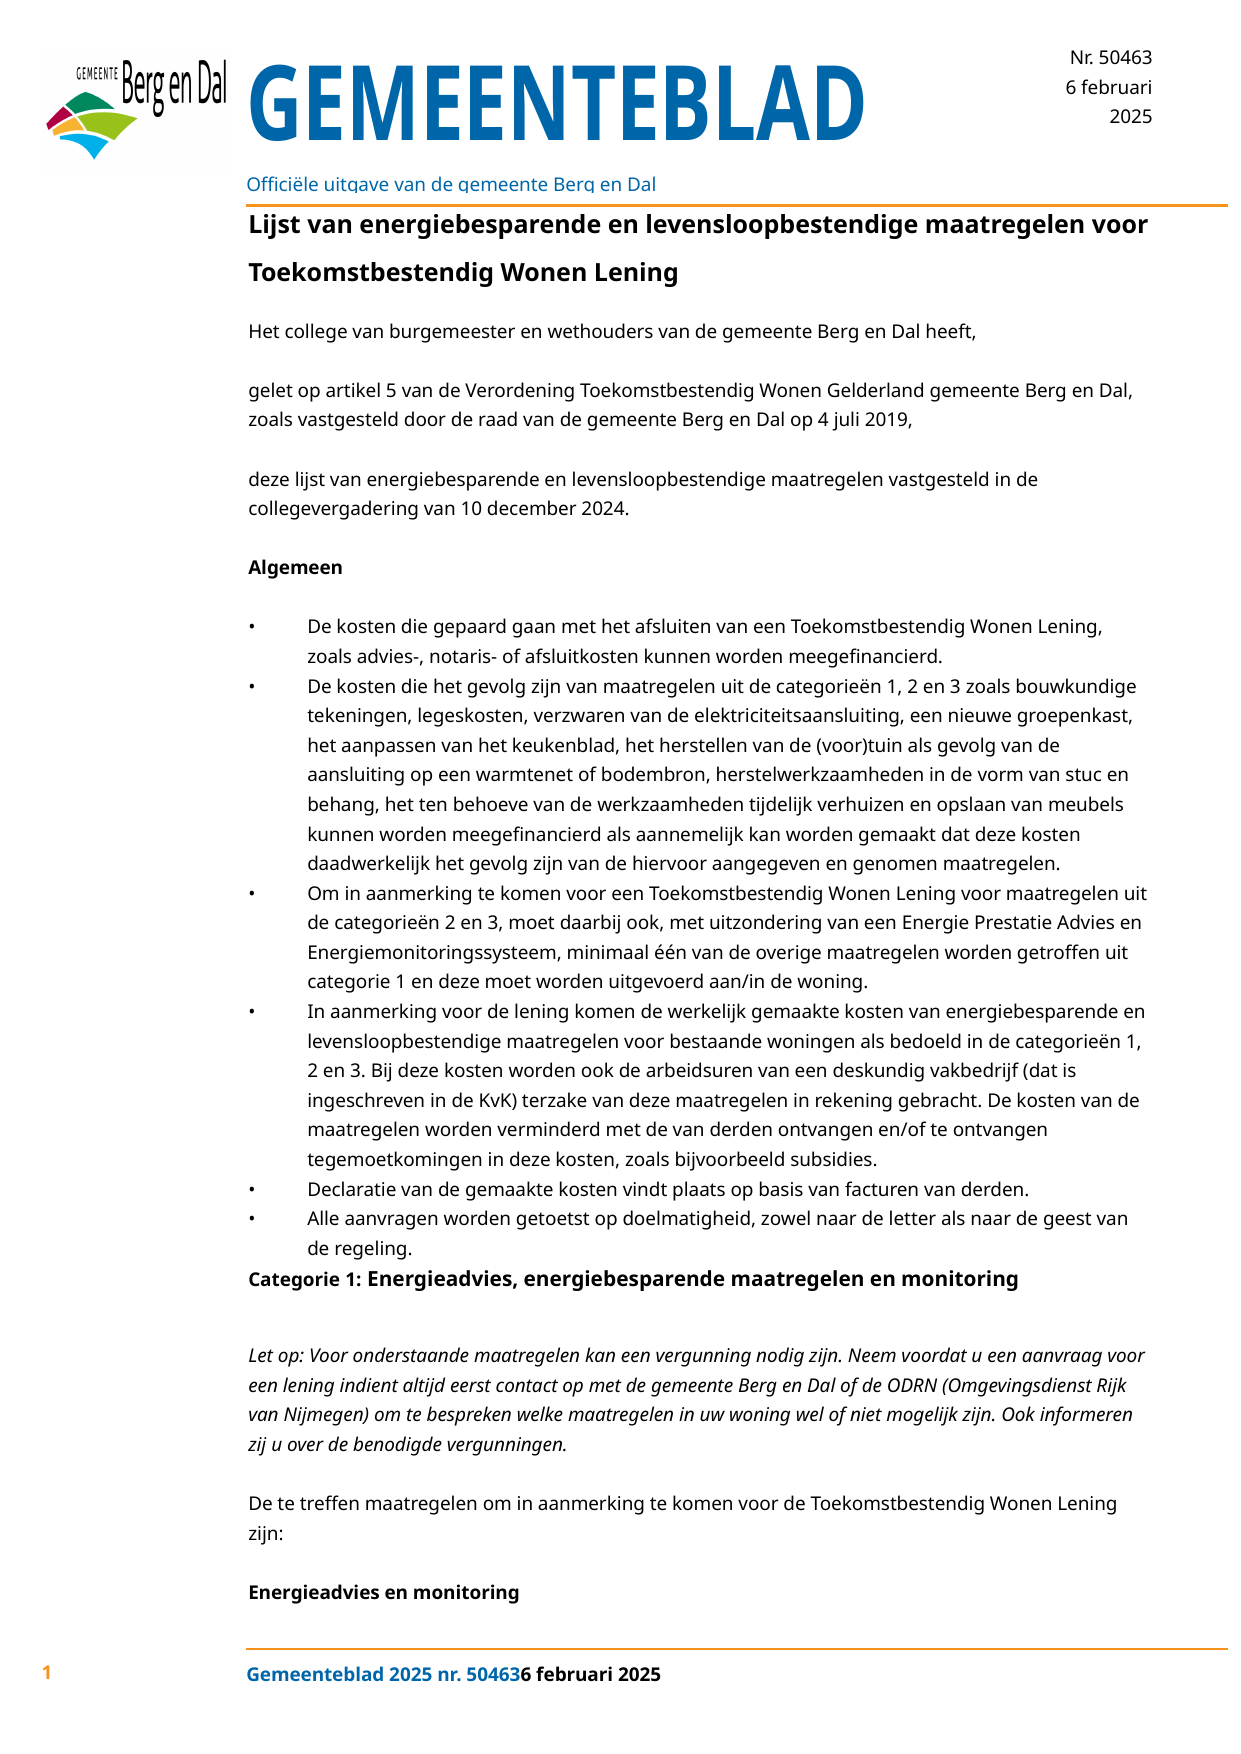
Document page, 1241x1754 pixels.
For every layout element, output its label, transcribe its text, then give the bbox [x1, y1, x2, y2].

text De te treffen maatregelen om in aanmerking te komen voor de Toekomstbestendig Wonen Lening zijn: [248, 1490, 1152, 1546]
text Energieadvies en monitoring [248, 1579, 1152, 1605]
text Algemeen [248, 554, 1152, 580]
list Declaratie van de gemaakte kosten vindt plaats op basis van facturen van derden. [248, 1176, 1152, 1202]
text Het college van burgemeester en wethouders van de gemeente Berg en Dal heeft, [248, 318, 1152, 344]
text gelet op artikel 5 van de Verordening Toekomstbestendig Wonen Gelderland gemeente Berg en Dal, zoals vastgesteld door de raad van de gemeente Berg en Dal op 4 juli 2019, [248, 377, 1152, 432]
text deze lijst van energiebesparende en levensloopbestendige maatregelen vastgesteld in de collegevergadering van 10 december 2024. [248, 466, 1152, 521]
list Om in aanmerking te komen voor een Toekomstbestendig Wonen Lening voor maatregelen uit de categorieën 2 en 3, moet daarbij ook, met uitzondering van een Energie Prestatie Advies en Energiemonitoringssysteem, minimaal één van de overige maatregelen worden getroffen uit categorie 1 en deze moet worden uitgevoerd aan/in de woning. [248, 880, 1152, 994]
picture [41, 47, 231, 172]
text Let op: Voor onderstaande maatregelen kan een vergunning nodig zijn. Neem voordat u een aanvraag voor een lening indient altijd eerst contact op met de gemeente Berg en Dal of de ODRN (Omgevingsdienst Rijk van Nijmegen) om te bespreken welke maatregelen in uw woning wel of niet mogelijk zijn. Ook informeren zij u over de benodigde vergunningen. [248, 1342, 1152, 1457]
list In aanmerking voor de lening komen de werkelijk gemaakte kosten van energiebesparende en levensloopbestendige maatregelen voor bestaande woningen als bedoeld in de categorieën 1, 2 en 3. Bij deze kosten worden ook de arbeidsuren van een deskundig vakbedrijf (dat is ingeschreven in de KvK) terzake van deze maatregelen in rekening gebracht. De kosten van de maatregelen worden verminderd met de van derden ontvangen en/of te ontvangen tegemoetkomingen in deze kosten, zoals bijvoorbeeld subsidies. [248, 998, 1152, 1172]
list De kosten die het gevolg zijn van maatregelen uit de categorieën 1, 2 en 3 zoals bouwkundige tekeningen, legeskosten, verzwaren van de elektriciteitsaansluiting, een nieuwe groepenkast, het aanpassen van het keukenblad, het herstellen van de (voor)tuin als gevolg van de aansluiting op een warmtenet of bodembron, herstelwerkzaamheden in de vorm van stuc en behang, het ten behoeve van de werkzaamheden tijdelijk verhuizen en opslaan van meubels kunnen worden meegefinancierd als aannemelijk kan worden gemaakt dat deze kosten daadwerkelijk het gevolg zijn van de hiervoor aangegeven en genomen maatregelen. [248, 673, 1152, 876]
text Lijst van energiebesparende en levensloopbestendige maatregelen voor Toekomstbestendig Wonen Lening [248, 207, 1152, 288]
list Alle aanvragen worden getoetst op doelmatigheid, zowel naar de letter als naar de geest van de regeling. [248, 1205, 1152, 1261]
list De kosten die gepaard gaan met het afsluiten van een Toekomstbestendig Wonen Lening, zoals advies-, notaris- of afsluitkosten kunnen worden meegefinancierd. [248, 614, 1152, 669]
text Categorie 1: Energieadvies, energiebesparende maatregelen en monitoring [248, 1264, 1152, 1293]
